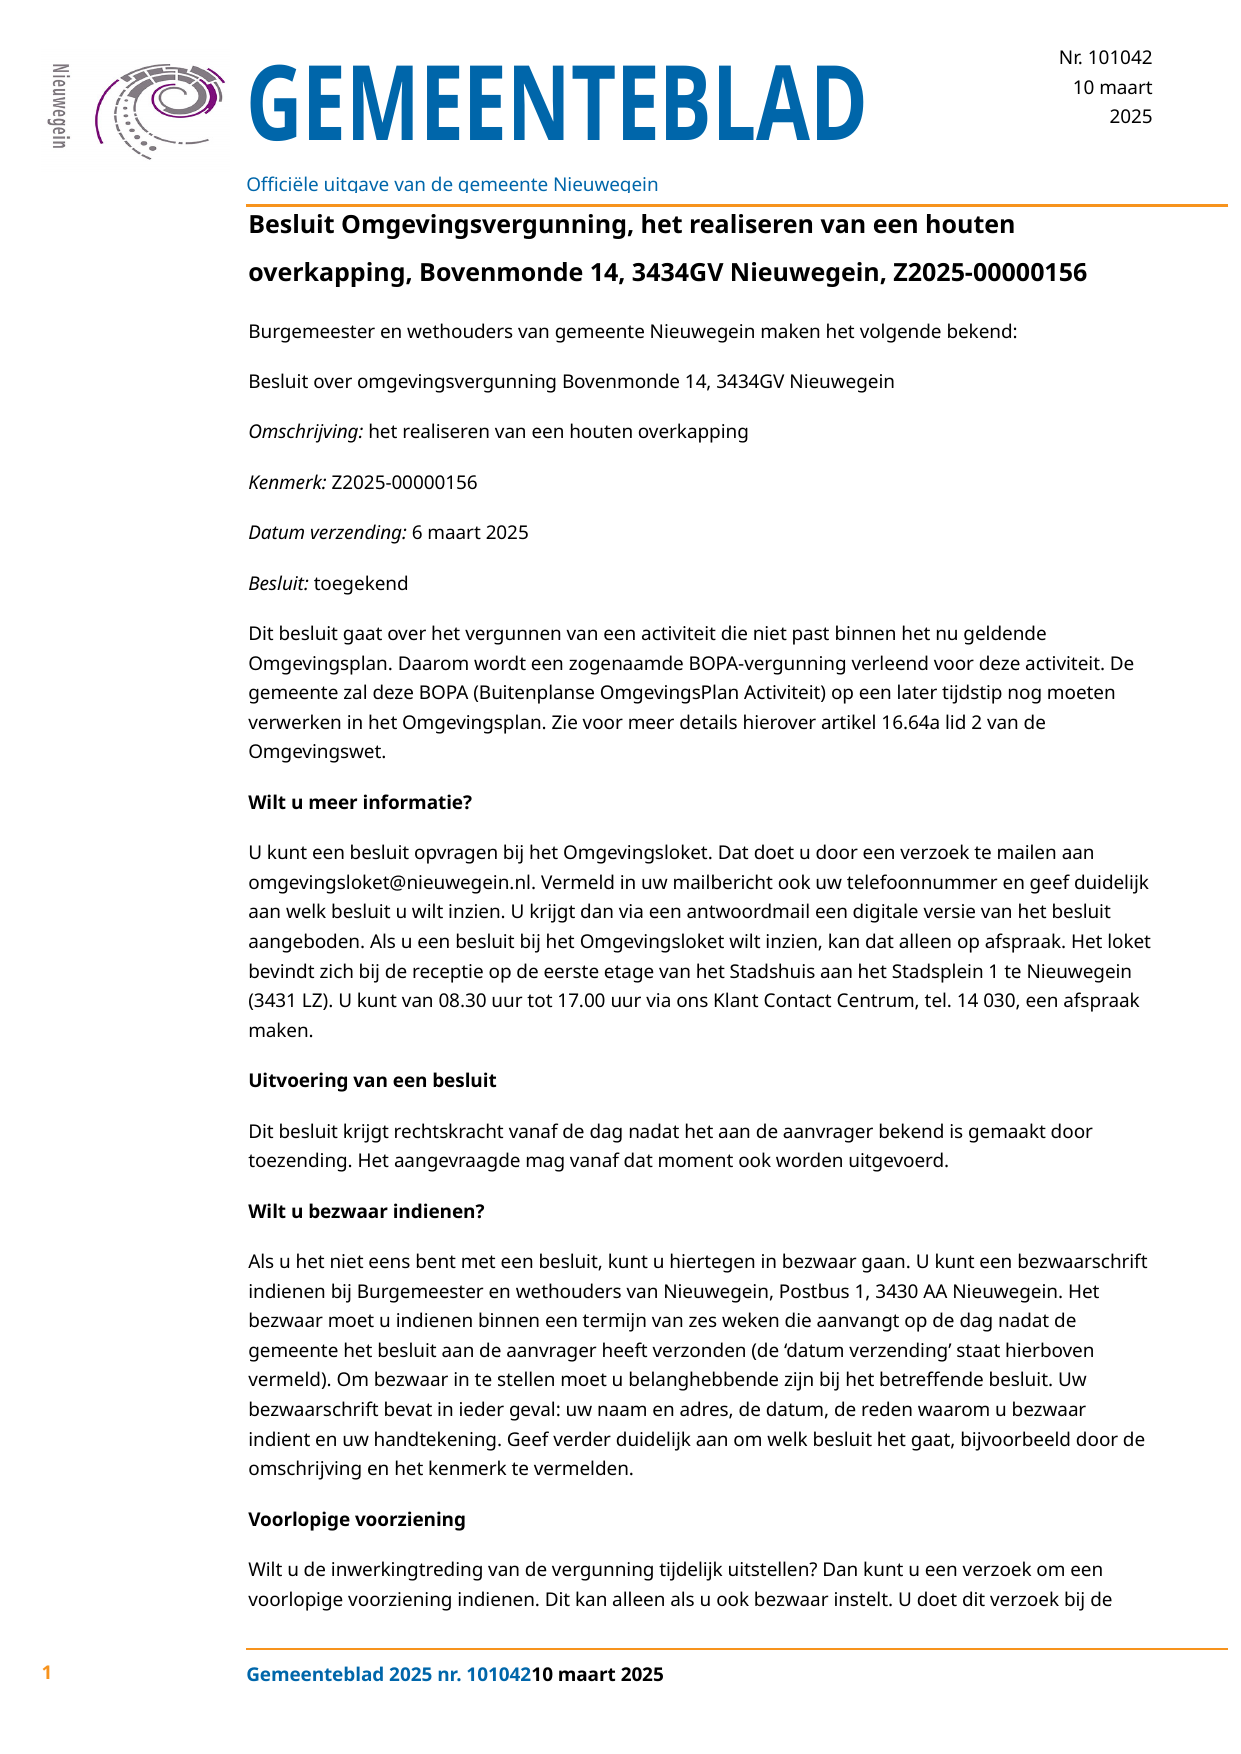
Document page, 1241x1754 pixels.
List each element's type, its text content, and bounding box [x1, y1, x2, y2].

text Datum verzending: 6 maart 2025 [248, 519, 1152, 545]
text U kunt een besluit opvragen bij het Omgevingsloket. Dat doet u door een verzoek te mailen aan omgevingsloket@nieuwegein.nl. Vermeld in uw mailbericht ook uw telefoonnummer en geef duidelijk aan welk besluit u wilt inzien. U krijgt dan via een antwoordmail een digitale versie van het besluit aangeboden. Als u een besluit bij het Omgevingsloket wilt inzien, kan dat alleen op afspraak. Het loket bevindt zich bij de receptie op de eerste etage van het Stadshuis aan het Stadsplein 1 te Nieuwegein (3431 LZ). U kunt van 08.30 uur tot 17.00 uur via ons Klant Contact Centrum, tel. 14 030, een afspraak maken. [248, 839, 1152, 1043]
text Kenmerk: Z2025-00000156 [248, 469, 1152, 495]
text Uitvoering van een besluit [248, 1067, 1152, 1093]
text Wilt u meer informatie? [248, 789, 1152, 815]
text Besluit Omgevingsvergunning, het realiseren van een houten overkapping, Bovenmonde 14, 3434GV Nieuwegein, Z2025-00000156 [248, 207, 1152, 288]
text Dit besluit gaat over het vergunnen van een activiteit die niet past binnen het nu geldende Omgevingsplan. Daarom wordt een zogenaamde BOPA-vergunning verleend voor deze activiteit. De gemeente zal deze BOPA (Buitenplanse OmgevingsPlan Activiteit) op een later tijdstip nog moeten verwerken in het Omgevingsplan. Zie voor meer details hierover artikel 16.64a lid 2 van de Omgevingswet. [248, 620, 1152, 764]
picture [41, 47, 231, 172]
text Voorlopige voorziening [248, 1506, 1152, 1532]
text Als u het niet eens bent met een besluit, kunt u hiertegen in bezwaar gaan. U kunt een bezwaarschrift indienen bij Burgemeester en wethouders van Nieuwegein, Postbus 1, 3430 AA Nieuwegein. Het bezwaar moet u indienen binnen een termijn van zes weken die aanvangt op de dag nadat de gemeente het besluit aan de aanvrager heeft verzonden (de ‘datum verzending’ staat hierboven vermeld). Om bezwaar in te stellen moet u belanghebbende zijn bij het betreffende besluit. Uw bezwaarschrift bevat in ieder geval: uw naam en adres, de datum, de reden waarom u bezwaar indient en uw handtekening. Geef verder duidelijk aan om welk besluit het gaat, bijvoorbeeld door de omschrijving en het kenmerk te vermelden. [248, 1248, 1152, 1481]
text Besluit: toegekend [248, 570, 1152, 596]
text Wilt u bezwaar indienen? [248, 1198, 1152, 1224]
text Dit besluit krijgt rechtskracht vanaf de dag nadat het aan de aanvrager bekend is gemaakt door toezending. Het aangevraagde mag vanaf dat moment ook worden uitgevoerd. [248, 1118, 1152, 1173]
text Omschrijving: het realiseren van een houten overkapping [248, 419, 1152, 444]
text Besluit over omgevingsvergunning Bovenmonde 14, 3434GV Nieuwegein [248, 368, 1152, 394]
text Wilt u de inwerkingtreding van de vergunning tijdelijk uitstellen? Dan kunt u een verzoek om een voorlopige voorziening indienen. Dit kan alleen als u ook bezwaar instelt. U doet dit verzoek bij de [248, 1556, 1152, 1612]
text Burgemeester en wethouders van gemeente Nieuwegein maken het volgende bekend: [248, 318, 1152, 344]
